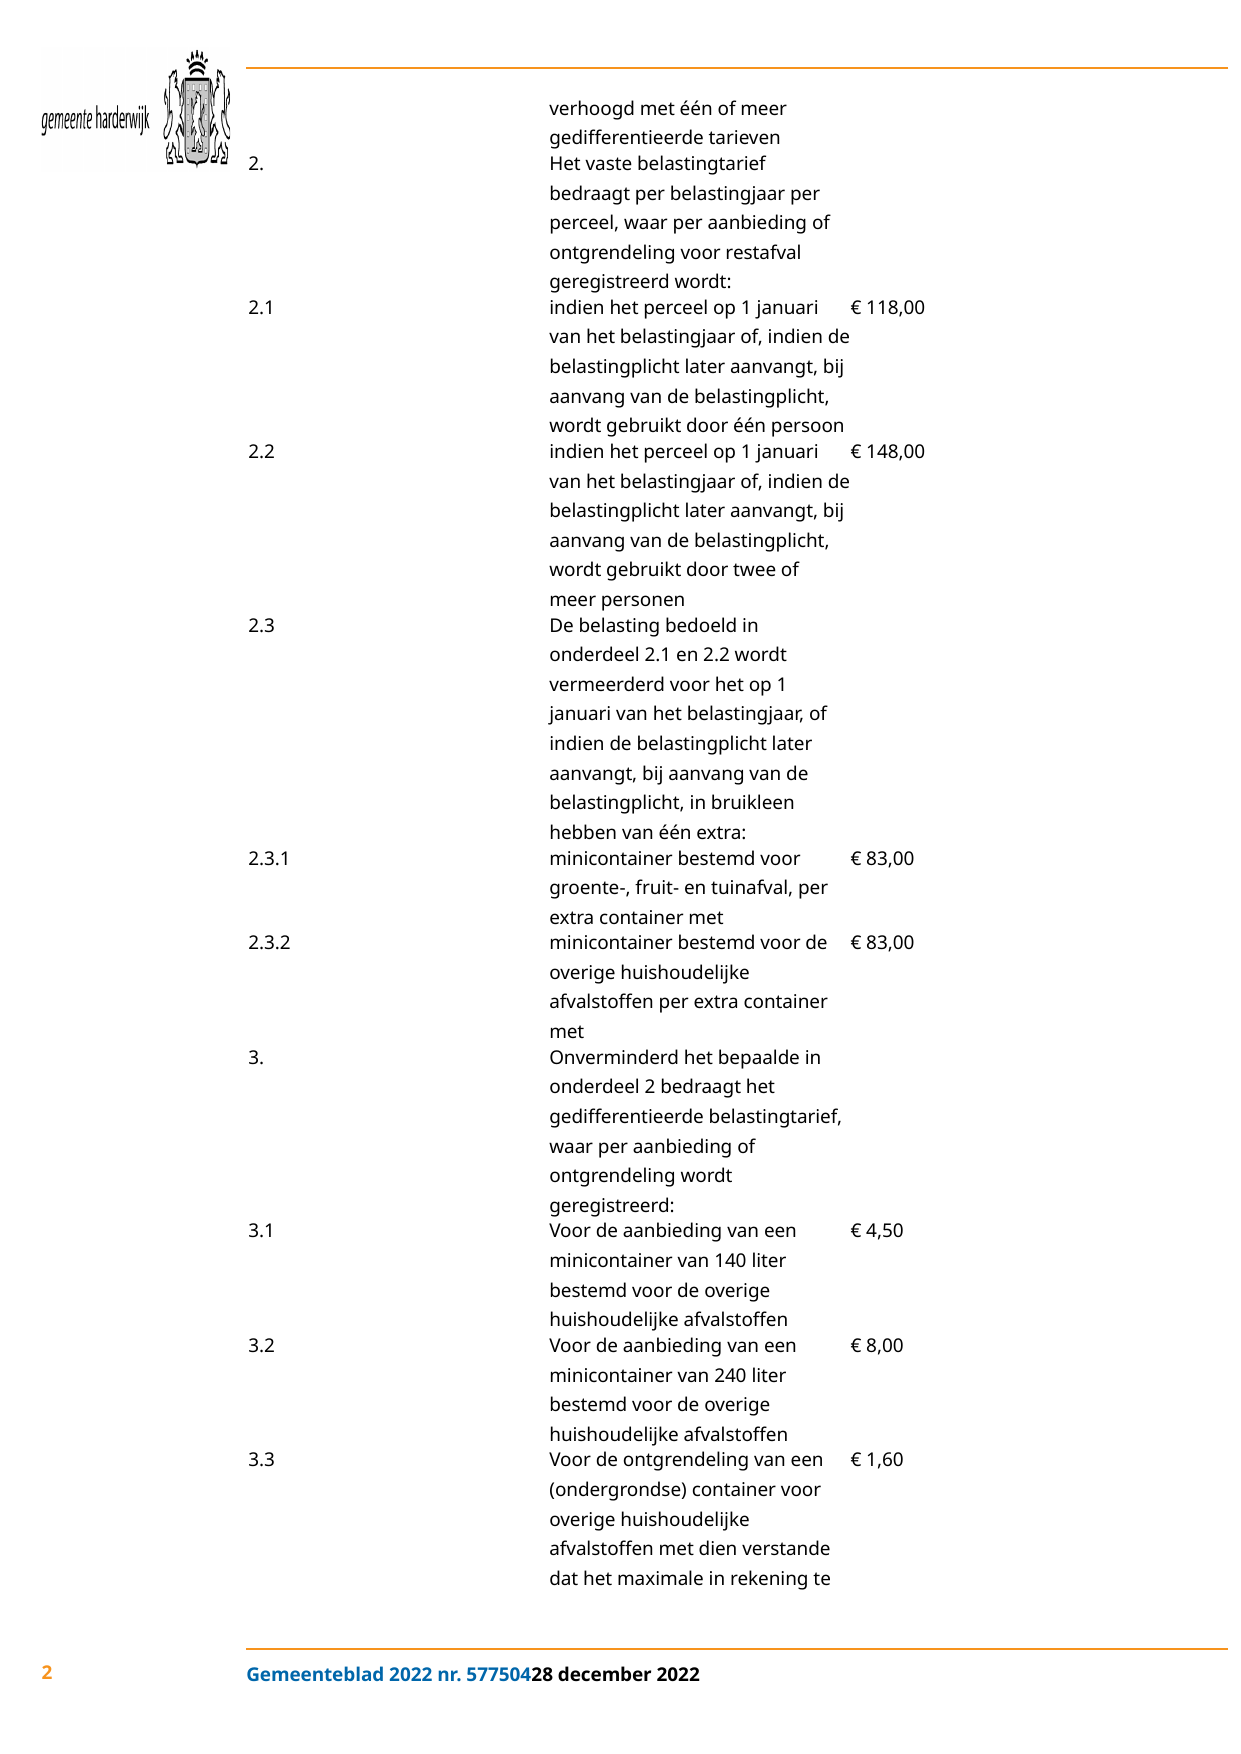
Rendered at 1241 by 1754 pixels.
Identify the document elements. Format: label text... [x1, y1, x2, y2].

table_cell indien het perceel op 1 januari van het belastingjaar of, indien de belastingplicht later aanvangt, bij aanvang van de belastingplicht, wordt gebruikt door één persoon [549, 294, 850, 438]
table_cell Voor de aanbieding van een minicontainer van 240 liter bestemd voor de overige huishoudelijke afvalstoffen [549, 1332, 850, 1447]
table_header [248, 95, 549, 150]
picture [41, 47, 231, 172]
table_cell Voor de aanbieding van een minicontainer van 140 liter bestemd voor de overige huishoudelijke afvalstoffen [549, 1218, 850, 1332]
table_cell Onverminderd het bepaalde in onderdeel 2 bedraagt het gedifferentieerde belastingtarief, waar per aanbieding of ontgrendeling wordt geregistreerd: [549, 1044, 850, 1218]
table_cell [850, 1044, 1152, 1218]
table_cell 2.3.2 [248, 930, 549, 1044]
table_cell € 148,00 [850, 438, 1152, 612]
table_cell € 4,50 [850, 1218, 1152, 1332]
table_cell 2.2 [248, 438, 549, 612]
table_cell Het vaste belastingtarief bedraagt per belastingjaar per perceel, waar per aanbieding of ontgrendeling voor restafval geregistreerd wordt: [549, 150, 850, 294]
table_cell 2.1 [248, 294, 549, 438]
table_cell indien het perceel op 1 januari van het belastingjaar of, indien de belastingplicht later aanvangt, bij aanvang van de belastingplicht, wordt gebruikt door twee of meer personen [549, 438, 850, 612]
table_cell € 83,00 [850, 930, 1152, 1044]
table_cell € 118,00 [850, 294, 1152, 438]
table_cell 3. [248, 1044, 549, 1218]
table_cell minicontainer bestemd voor groente-, fruit- en tuinafval, per extra container met [549, 845, 850, 929]
table_cell 2.3 [248, 612, 549, 845]
table_cell [850, 150, 1152, 294]
table_cell 3.1 [248, 1218, 549, 1332]
table_cell [850, 612, 1152, 845]
table_cell 3.3 [248, 1447, 549, 1591]
table_cell minicontainer bestemd voor de overige huishoudelijke afvalstoffen per extra container met [549, 930, 850, 1044]
table_header verhoogd met één of meer gedifferentieerde tarieven [549, 95, 850, 150]
table_header [850, 95, 1152, 150]
table_cell Voor de ontgrendeling van een (ondergrondse) container voor overige huishoudelijke afvalstoffen met dien verstande dat het maximale in rekening te [549, 1447, 850, 1591]
table_cell 2.3.1 [248, 845, 549, 929]
table_cell 3.2 [248, 1332, 549, 1447]
table_cell € 1,60 [850, 1447, 1152, 1591]
table_cell 2. [248, 150, 549, 294]
table_cell € 83,00 [850, 845, 1152, 929]
table_cell € 8,00 [850, 1332, 1152, 1447]
table_cell De belasting bedoeld in onderdeel 2.1 en 2.2 wordt vermeerderd voor het op 1 januari van het belastingjaar, of indien de belastingplicht later aanvangt, bij aanvang van de belastingplicht, in bruikleen hebben van één extra: [549, 612, 850, 845]
